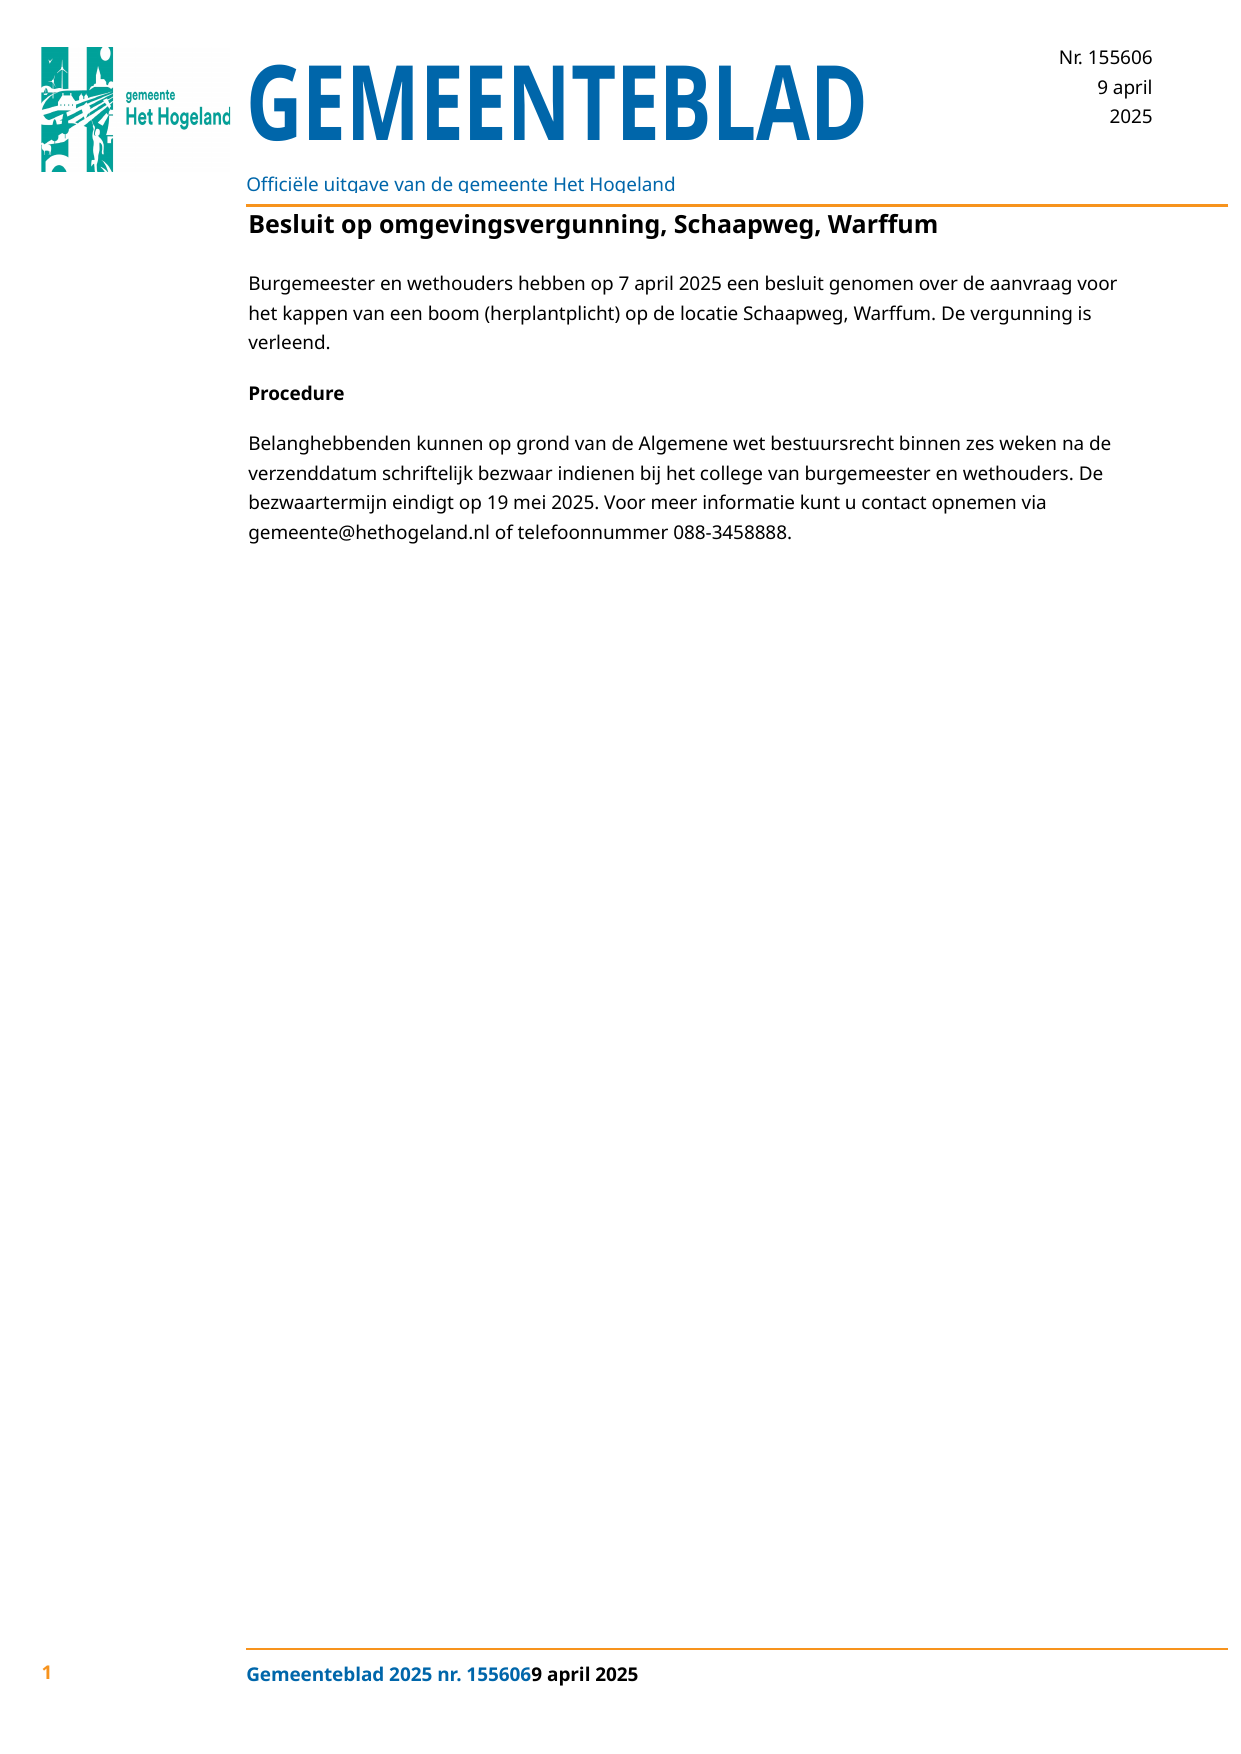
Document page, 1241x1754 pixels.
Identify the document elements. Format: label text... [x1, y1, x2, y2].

text Burgemeester en wethouders hebben op 7 april 2025 een besluit genomen over de aanvraag voor het kappen van een boom (herplantplicht) op de locatie Schaapweg, Warffum. De vergunning is verleend. [248, 270, 1152, 355]
text Procedure [248, 380, 1152, 406]
text Belanghebbenden kunnen op grond van de Algemene wet bestuursrecht binnen zes weken na de verzenddatum schriftelijk bezwaar indienen bij het college van burgemeester en wethouders. De bezwaartermijn eindigt op 19 mei 2025. Voor meer informatie kunt u contact opnemen via gemeente@hethogeland.nl of telefoonnummer 088-3458888. [248, 430, 1152, 545]
picture [41, 47, 231, 172]
text Besluit op omgevingsvergunning, Schaapweg, Warffum [248, 207, 1152, 241]
